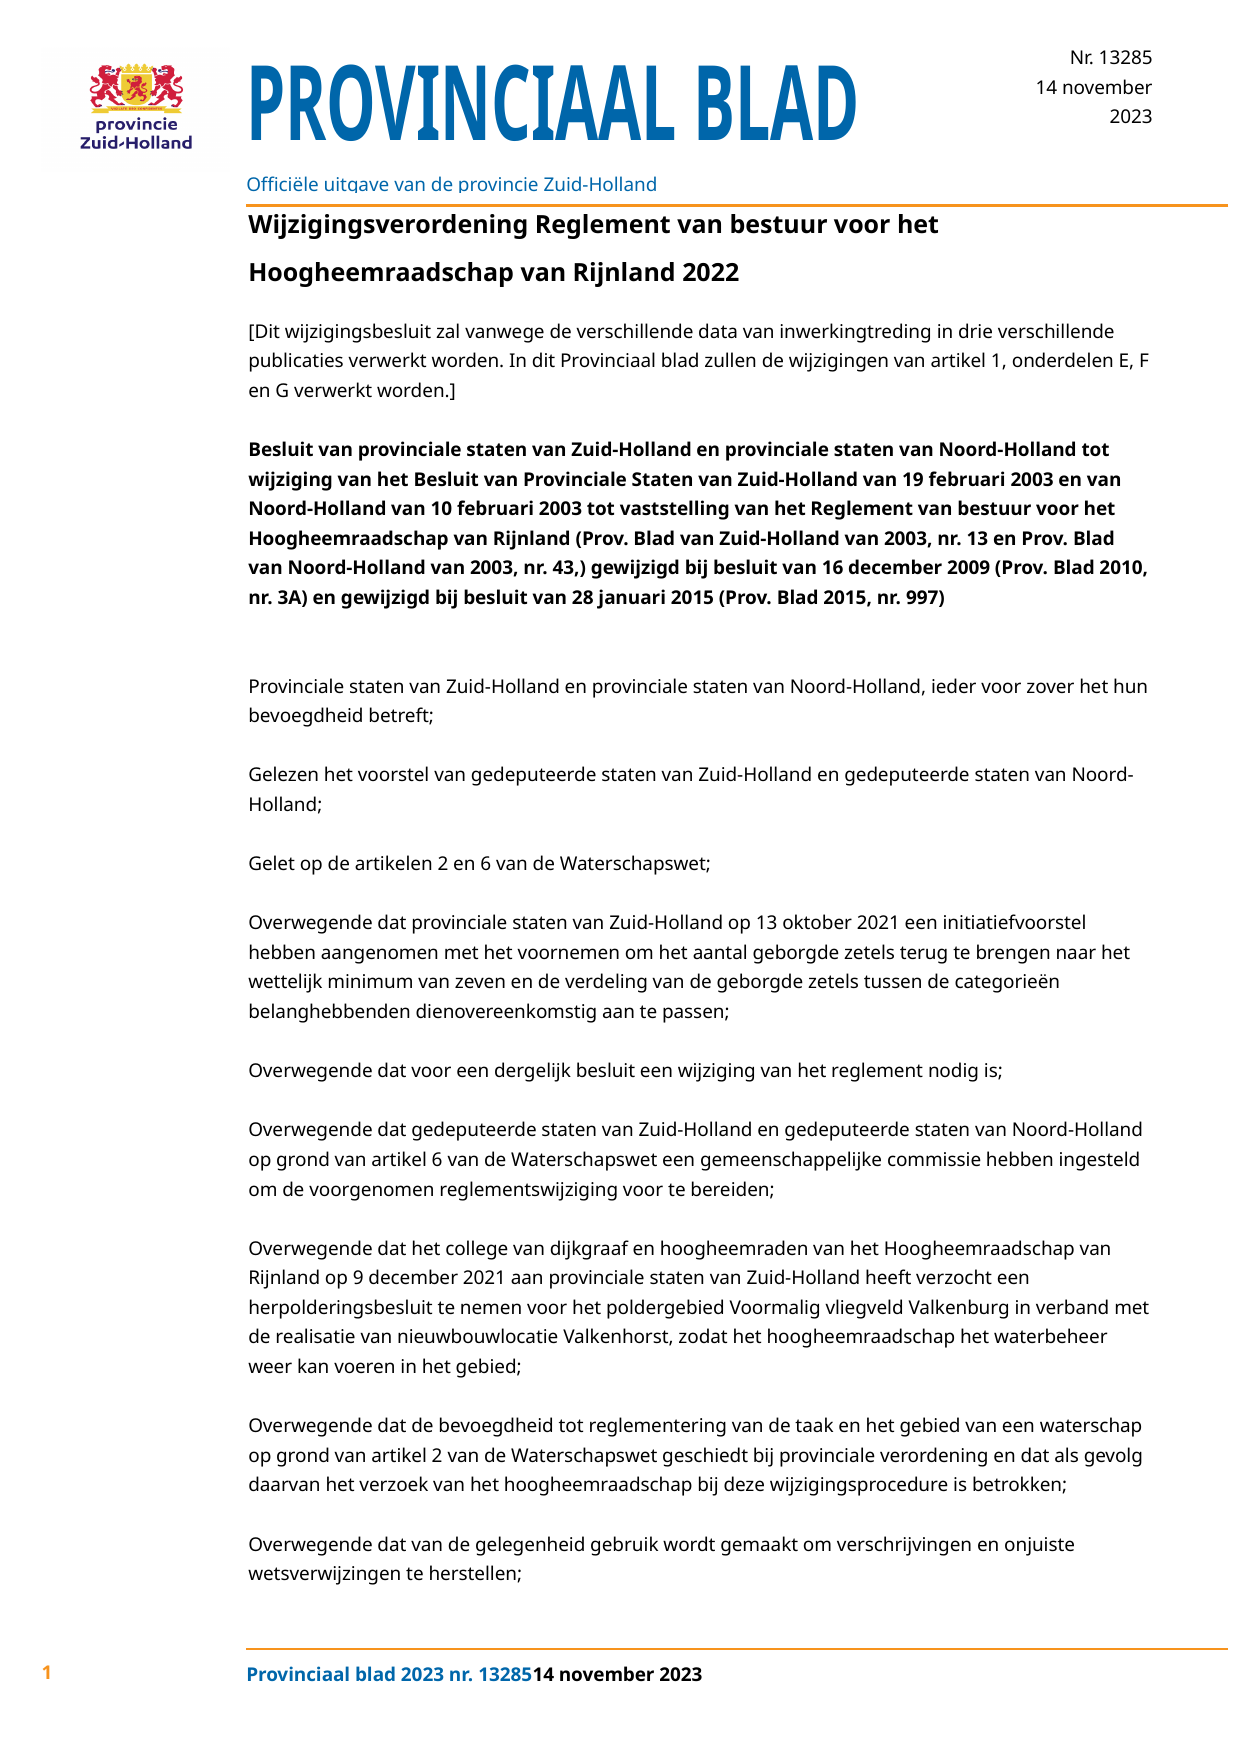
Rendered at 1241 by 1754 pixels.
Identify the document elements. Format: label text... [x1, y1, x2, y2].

text Overwegende dat de bevoegdheid tot reglementering van de taak en het gebied van een waterschap op grond van artikel 2 van de Waterschapswet geschiedt bij provinciale verordening en dat als gevolg daarvan het verzoek van het hoogheemraadschap bij deze wijzigingsprocedure is betrokken; [248, 1412, 1152, 1497]
text Overwegende dat van de gelegenheid gebruik wordt gemaakt om verschrijvingen en onjuiste wetsverwijzingen te herstellen; [248, 1531, 1152, 1586]
text Besluit van provinciale staten van Zuid-Holland en provinciale staten van Noord-Holland tot wijziging van het Besluit van Provinciale Staten van Zuid-Holland van 19 februari 2003 en van Noord-Holland van 10 februari 2003 tot vaststelling van het Reglement van bestuur voor het Hoogheemraadschap van Rijnland (Prov. Blad van Zuid-Holland van 2003, nr. 13 en Prov. Blad van Noord-Holland van 2003, nr. 43,) gewijzigd bij besluit van 16 december 2009 (Prov. Blad 2010, nr. 3A) en gewijzigd bij besluit van 28 januari 2015 (Prov. Blad 2015, nr. 997) [248, 436, 1152, 610]
picture [41, 47, 231, 172]
text Overwegende dat het college van dijkgraaf en hoogheemraden van het Hoogheemraadschap van Rijnland op 9 december 2021 aan provinciale staten van Zuid-Holland heeft verzocht een herpolderingsbesluit te nemen voor het poldergebied Voormalig vliegveld Valkenburg in verband met de realisatie van nieuwbouwlocatie Valkenhorst, zodat het hoogheemraadschap het waterbeheer weer kan voeren in het gebied; [248, 1235, 1152, 1379]
text Provinciale staten van Zuid-Holland en provinciale staten van Noord-Holland, ieder voor zover het hun bevoegdheid betreft; [248, 673, 1152, 728]
text Overwegende dat provinciale staten van Zuid-Holland op 13 oktober 2021 een initiatiefvoorstel hebben aangenomen met het voornemen om het aantal geborgde zetels terug te brengen naar het wettelijk minimum van zeven en de verdeling van de geborgde zetels tussen de categorieën belanghebbenden dienovereenkomstig aan te passen; [248, 909, 1152, 1024]
text Wijzigingsverordening Reglement van bestuur voor het Hoogheemraadschap van Rijnland 2022 [248, 207, 1152, 288]
text Gelezen het voorstel van gedeputeerde staten van Zuid-Holland en gedeputeerde staten van Noord-Holland; [248, 762, 1152, 817]
text Gelet op de artikelen 2 en 6 van de Waterschapswet; [248, 850, 1152, 876]
text Overwegende dat gedeputeerde staten van Zuid-Holland en gedeputeerde staten van Noord-Holland op grond van artikel 6 van de Waterschapswet een gemeenschappelijke commissie hebben ingesteld om de voorgenomen reglementswijziging voor te bereiden; [248, 1117, 1152, 1202]
text Overwegende dat voor een dergelijk besluit een wijziging van het reglement nodig is; [248, 1057, 1152, 1083]
text [Dit wijzigingsbesluit zal vanwege de verschillende data van inwerkingtreding in drie verschillende publicaties verwerkt worden. In dit Provinciaal blad zullen de wijzigingen van artikel 1, onderdelen E, F en G verwerkt worden.] [248, 318, 1152, 403]
